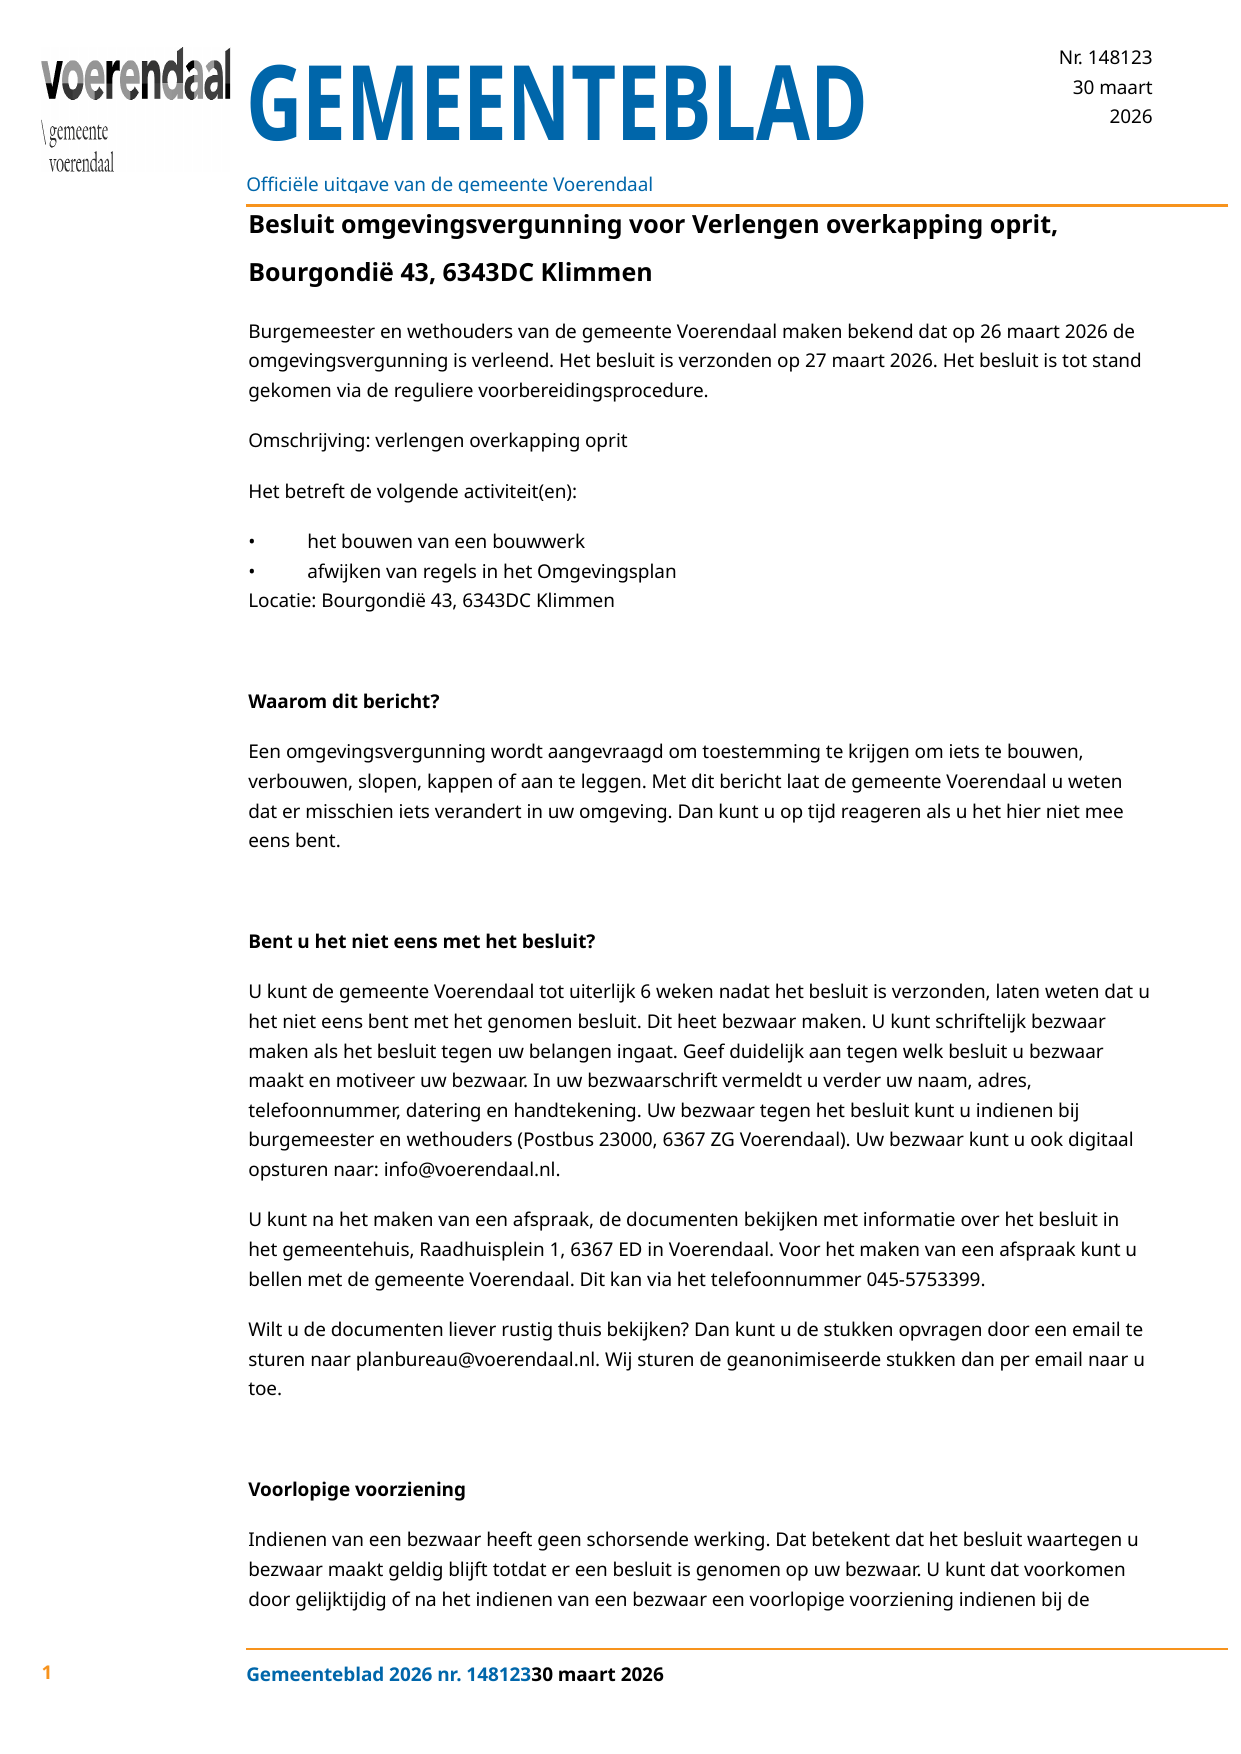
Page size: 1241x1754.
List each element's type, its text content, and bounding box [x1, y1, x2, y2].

text U kunt de gemeente Voerendaal tot uiterlijk 6 weken nadat het besluit is verzonden, laten weten dat u het niet eens bent met het genomen besluit. Dit heet bezwaar maken. U kunt schriftelijk bezwaar maken als het besluit tegen uw belangen ingaat. Geef duidelijk aan tegen welk besluit u bezwaar maakt en motiveer uw bezwaar. In uw bezwaarschrift vermeldt u verder uw naam, adres, telefoonnummer, datering en handtekening. Uw bezwaar tegen het besluit kunt u indienen bij burgemeester en wethouders (Postbus 23000, 6367 ZG Voerendaal). Uw bezwaar kunt u ook digitaal opsturen naar: info@voerendaal.nl. [248, 979, 1152, 1182]
text Omschrijving: verlengen overkapping oprit [248, 427, 1152, 453]
text Indienen van een bezwaar heeft geen schorsende werking. Dat betekent dat het besluit waartegen u bezwaar maakt geldig blijft totdat er een besluit is genomen op uw bezwaar. U kunt dat voorkomen door gelijktijdig of na het indienen van een bezwaar een voorlopige voorziening indienen bij de [248, 1527, 1152, 1612]
text Het betreft de volgende activiteit(en): [248, 478, 1152, 504]
text Locatie: Bourgondië 43, 6343DC Klimmen [248, 587, 1152, 613]
text Burgemeester en wethouders van de gemeente Voerendaal maken bekend dat op 26 maart 2026 de omgevingsvergunning is verleend. Het besluit is verzonden op 27 maart 2026. Het besluit is tot stand gekomen via de reguliere voorbereidingsprocedure. [248, 318, 1152, 403]
text Waarom dit bericht? [248, 688, 1152, 714]
list het bouwen van een bouwwerk [248, 528, 1152, 554]
text Besluit omgevingsvergunning voor Verlengen overkapping oprit, Bourgondië 43, 6343DC Klimmen [248, 207, 1152, 288]
picture [41, 47, 231, 172]
text Bent u het niet eens met het besluit? [248, 928, 1152, 954]
text Een omgevingsvergunning wordt aangevraagd om toestemming te krijgen om iets te bouwen, verbouwen, slopen, kappen of aan te leggen. Met dit bericht laat de gemeente Voerendaal u weten dat er misschien iets verandert in uw omgeving. Dan kunt u op tijd reageren als u het hier niet mee eens bent. [248, 739, 1152, 853]
text Voorlopige voorziening [248, 1476, 1152, 1502]
list afwijken van regels in het Omgevingsplan [248, 558, 1152, 584]
text U kunt na het maken van een afspraak, de documenten bekijken met informatie over het besluit in het gemeentehuis, Raadhuisplein 1, 6367 ED in Voerendaal. Voor het maken van een afspraak kunt u bellen met de gemeente Voerendaal. Dit kan via het telefoonnummer 045-5753399. [248, 1207, 1152, 1292]
text Wilt u de documenten liever rustig thuis bekijken? Dan kunt u de stukken opvragen door een email te sturen naar planbureau@voerendaal.nl. Wij sturen de geanonimiseerde stukken dan per email naar u toe. [248, 1316, 1152, 1401]
